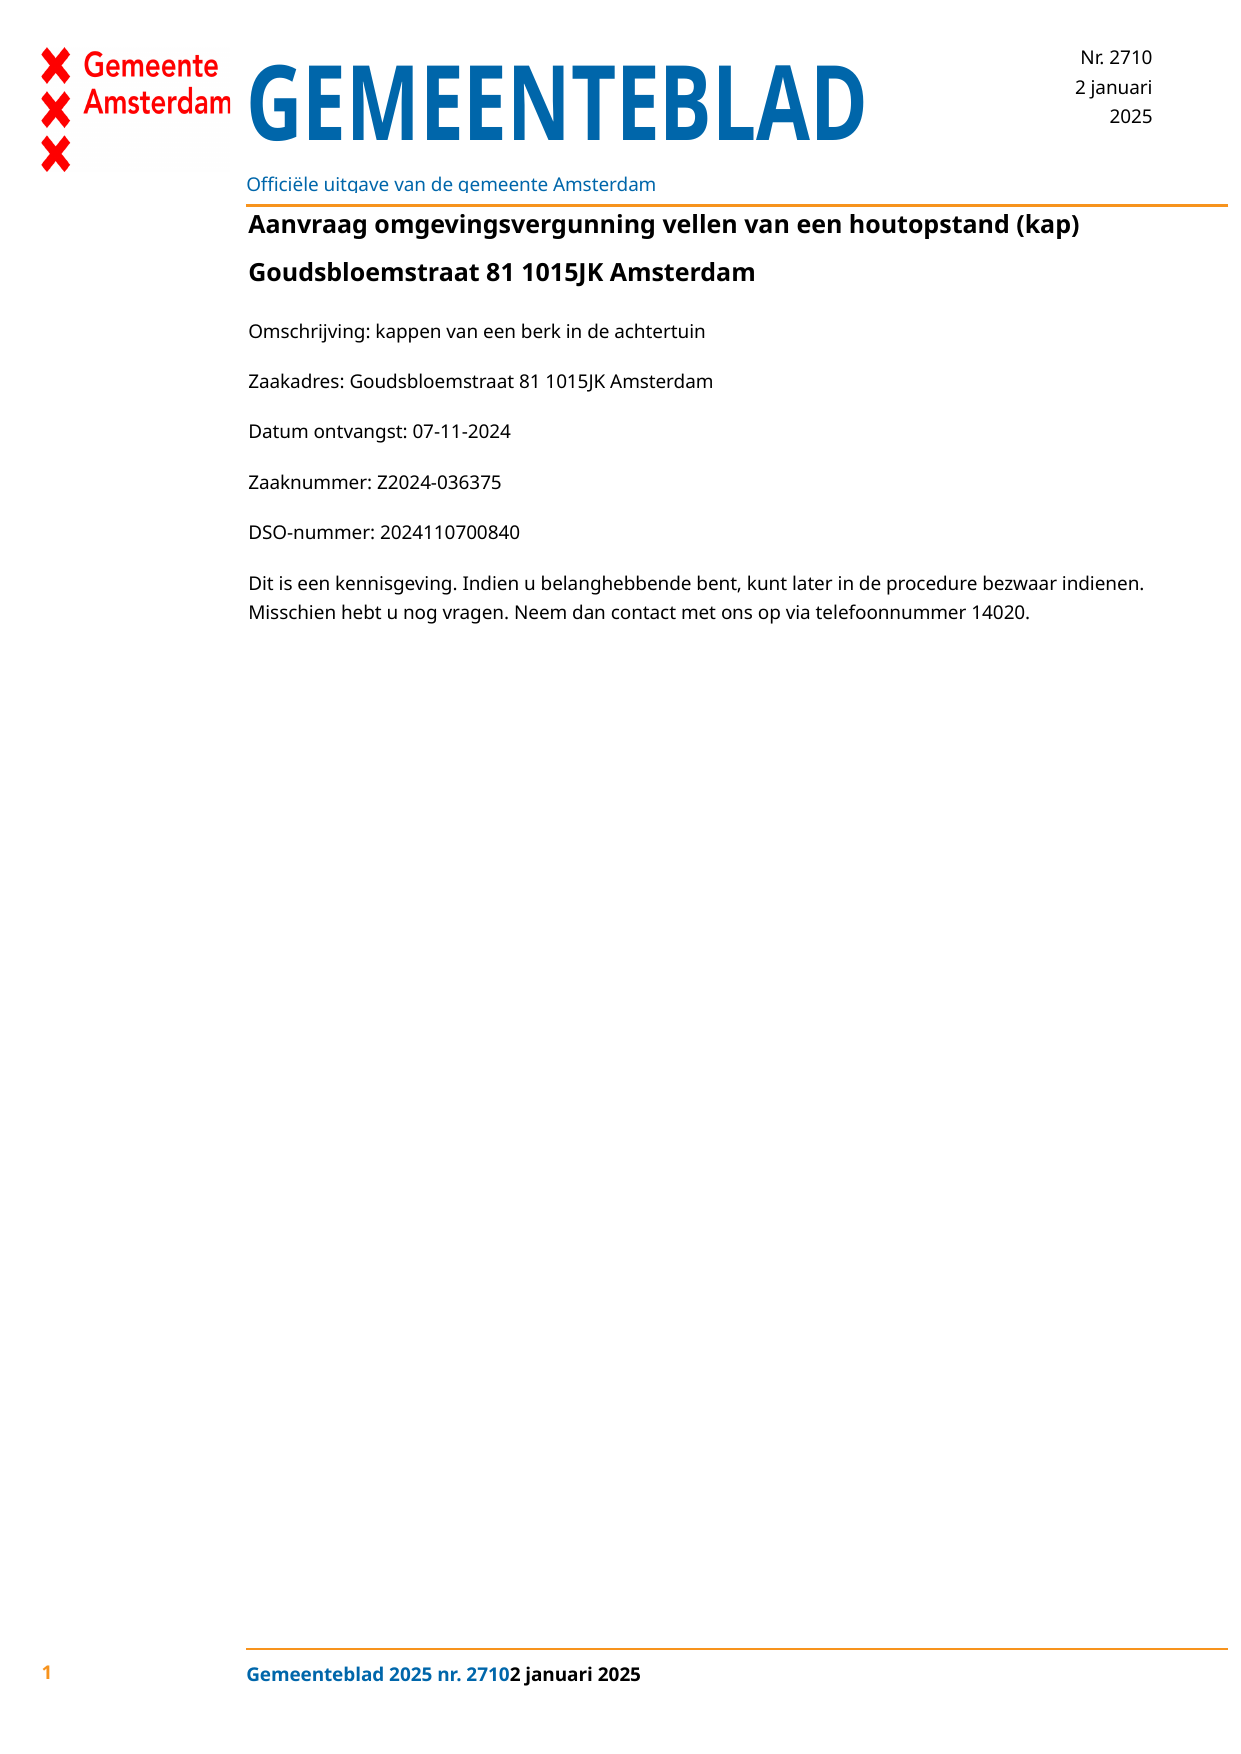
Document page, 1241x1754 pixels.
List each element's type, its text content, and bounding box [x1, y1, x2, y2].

text Dit is een kennisgeving. Indien u belanghebbende bent, kunt later in de procedure bezwaar indienen. Misschien hebt u nog vragen. Neem dan contact met ons op via telefoonnummer 14020. [248, 570, 1152, 625]
text Zaaknummer: Z2024-036375 [248, 469, 1152, 495]
text Aanvraag omgevingsvergunning vellen van een houtopstand (kap) Goudsbloemstraat 81 1015JK Amsterdam [248, 207, 1152, 288]
text Omschrijving: kappen van een berk in de achtertuin [248, 318, 1152, 344]
text Datum ontvangst: 07-11-2024 [248, 419, 1152, 444]
picture [41, 47, 231, 172]
text DSO-nummer: 2024110700840 [248, 519, 1152, 545]
text Zaakadres: Goudsbloemstraat 81 1015JK Amsterdam [248, 368, 1152, 394]
